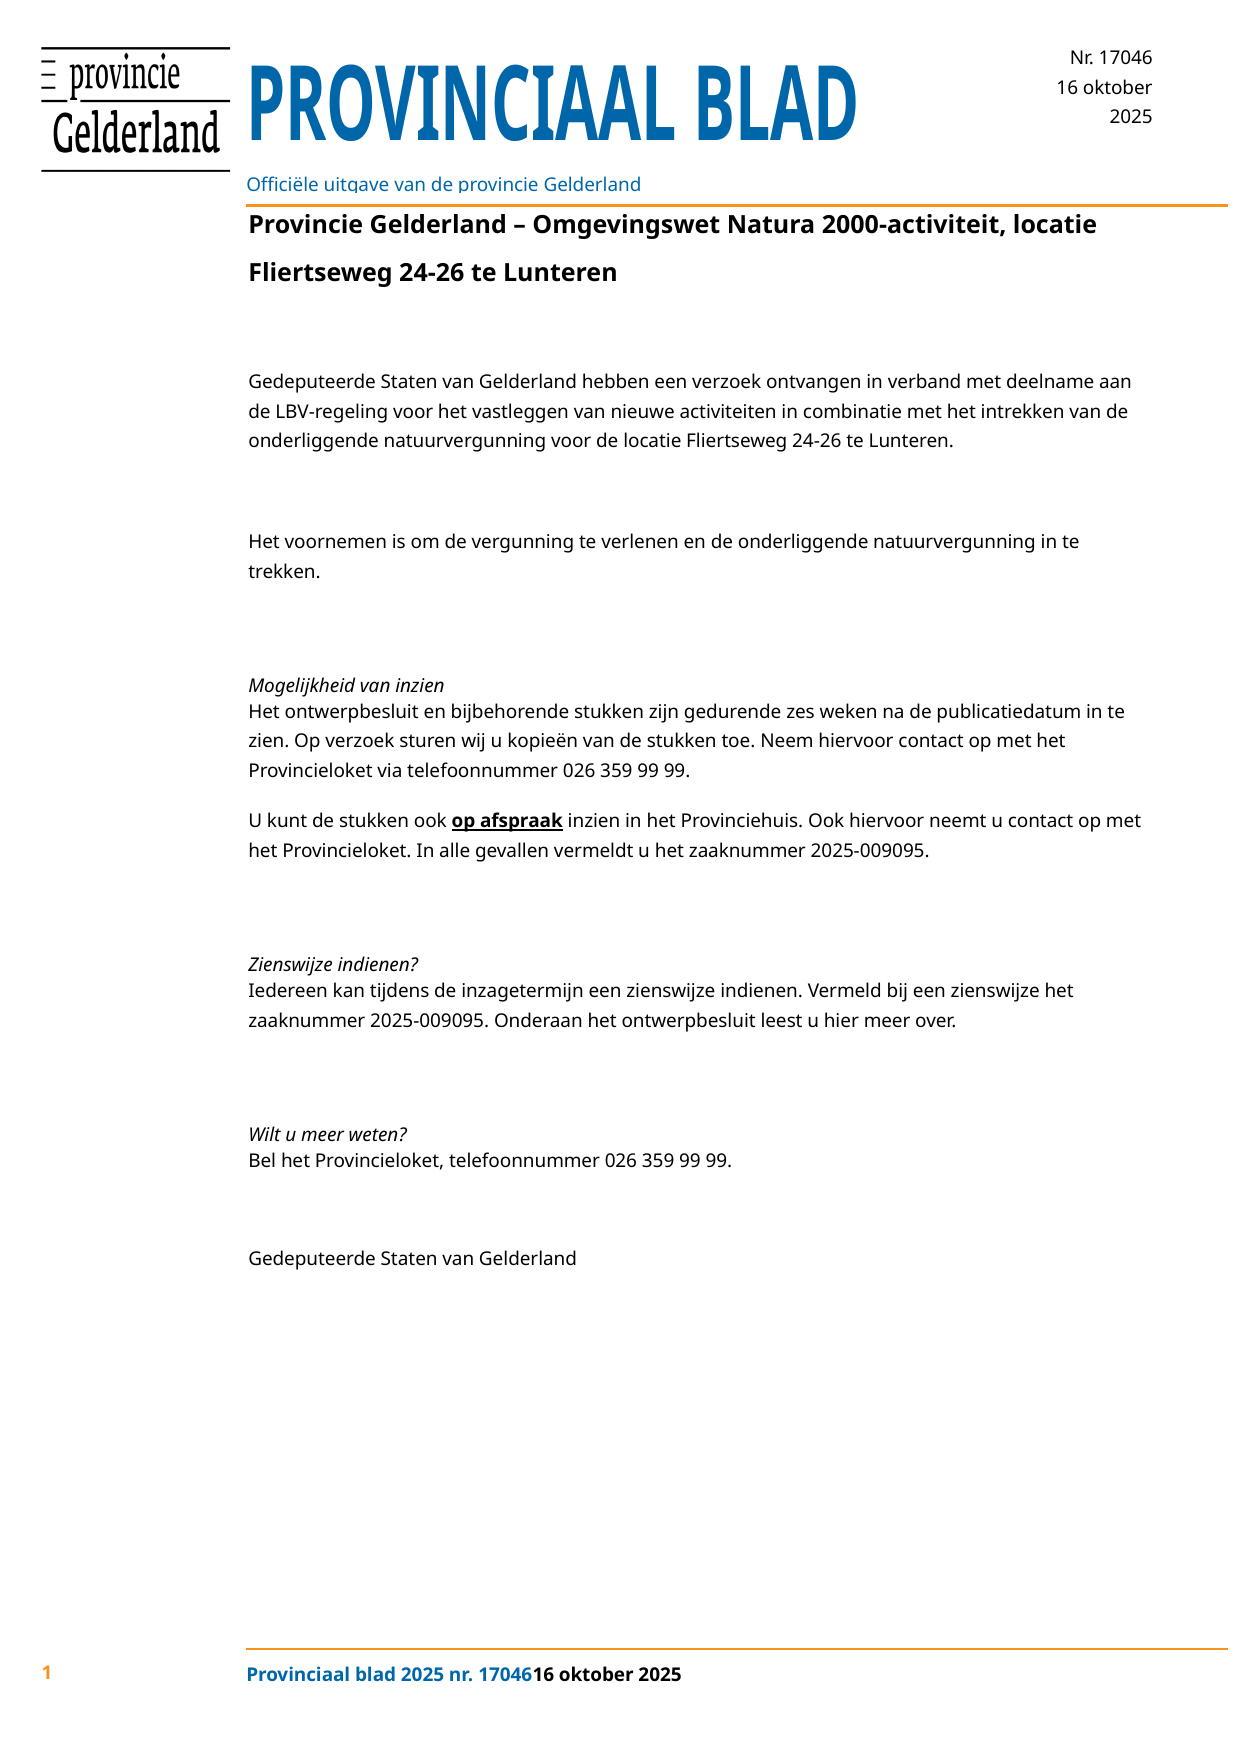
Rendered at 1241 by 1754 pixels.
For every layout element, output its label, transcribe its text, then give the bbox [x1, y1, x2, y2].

text Wilt u meer weten? [248, 1121, 1152, 1147]
text Het voornemen is om de vergunning te verlenen en de onderliggende natuurvergunning in te trekken. [248, 528, 1152, 584]
text Gedeputeerde Staten van Gelderland hebben een verzoek ontvangen in verband met deelname aan de LBV-regeling voor het vastleggen van nieuwe activiteiten in combinatie met het intrekken van de onderliggende natuurvergunning voor de locatie Fliertseweg 24-26 te Lunteren. [248, 368, 1152, 453]
text Zienswijze indienen? [248, 952, 1152, 977]
text Provincie Gelderland – Omgevingswet Natura 2000-activiteit, locatie Fliertseweg 24-26 te Lunteren [248, 207, 1152, 288]
text Mogelijkheid van inzien [248, 672, 1152, 698]
picture [41, 47, 231, 172]
text U kunt de stukken ook op afspraak inzien in het Provinciehuis. Ook hiervoor neemt u contact op met het Provincieloket. In alle gevallen vermeldt u het zaaknummer 2025-009095. [248, 808, 1152, 863]
text Het ontwerpbesluit en bijbehorende stukken zijn gedurende zes weken na de publicatiedatum in te zien. Op verzoek sturen wij u kopieën van de stukken toe. Neem hiervoor contact op met het Provincieloket via telefoonnummer 026 359 99 99. [248, 698, 1152, 783]
text Gedeputeerde Staten van Gelderland [248, 1245, 1152, 1271]
text Iedereen kan tijdens de inzagetermijn een zienswijze indienen. Vermeld bij een zienswijze het zaaknummer 2025-009095. Onderaan het ontwerpbesluit leest u hier meer over. [248, 977, 1152, 1033]
text Bel het Provincieloket, telefoonnummer 026 359 99 99. [248, 1147, 1152, 1173]
